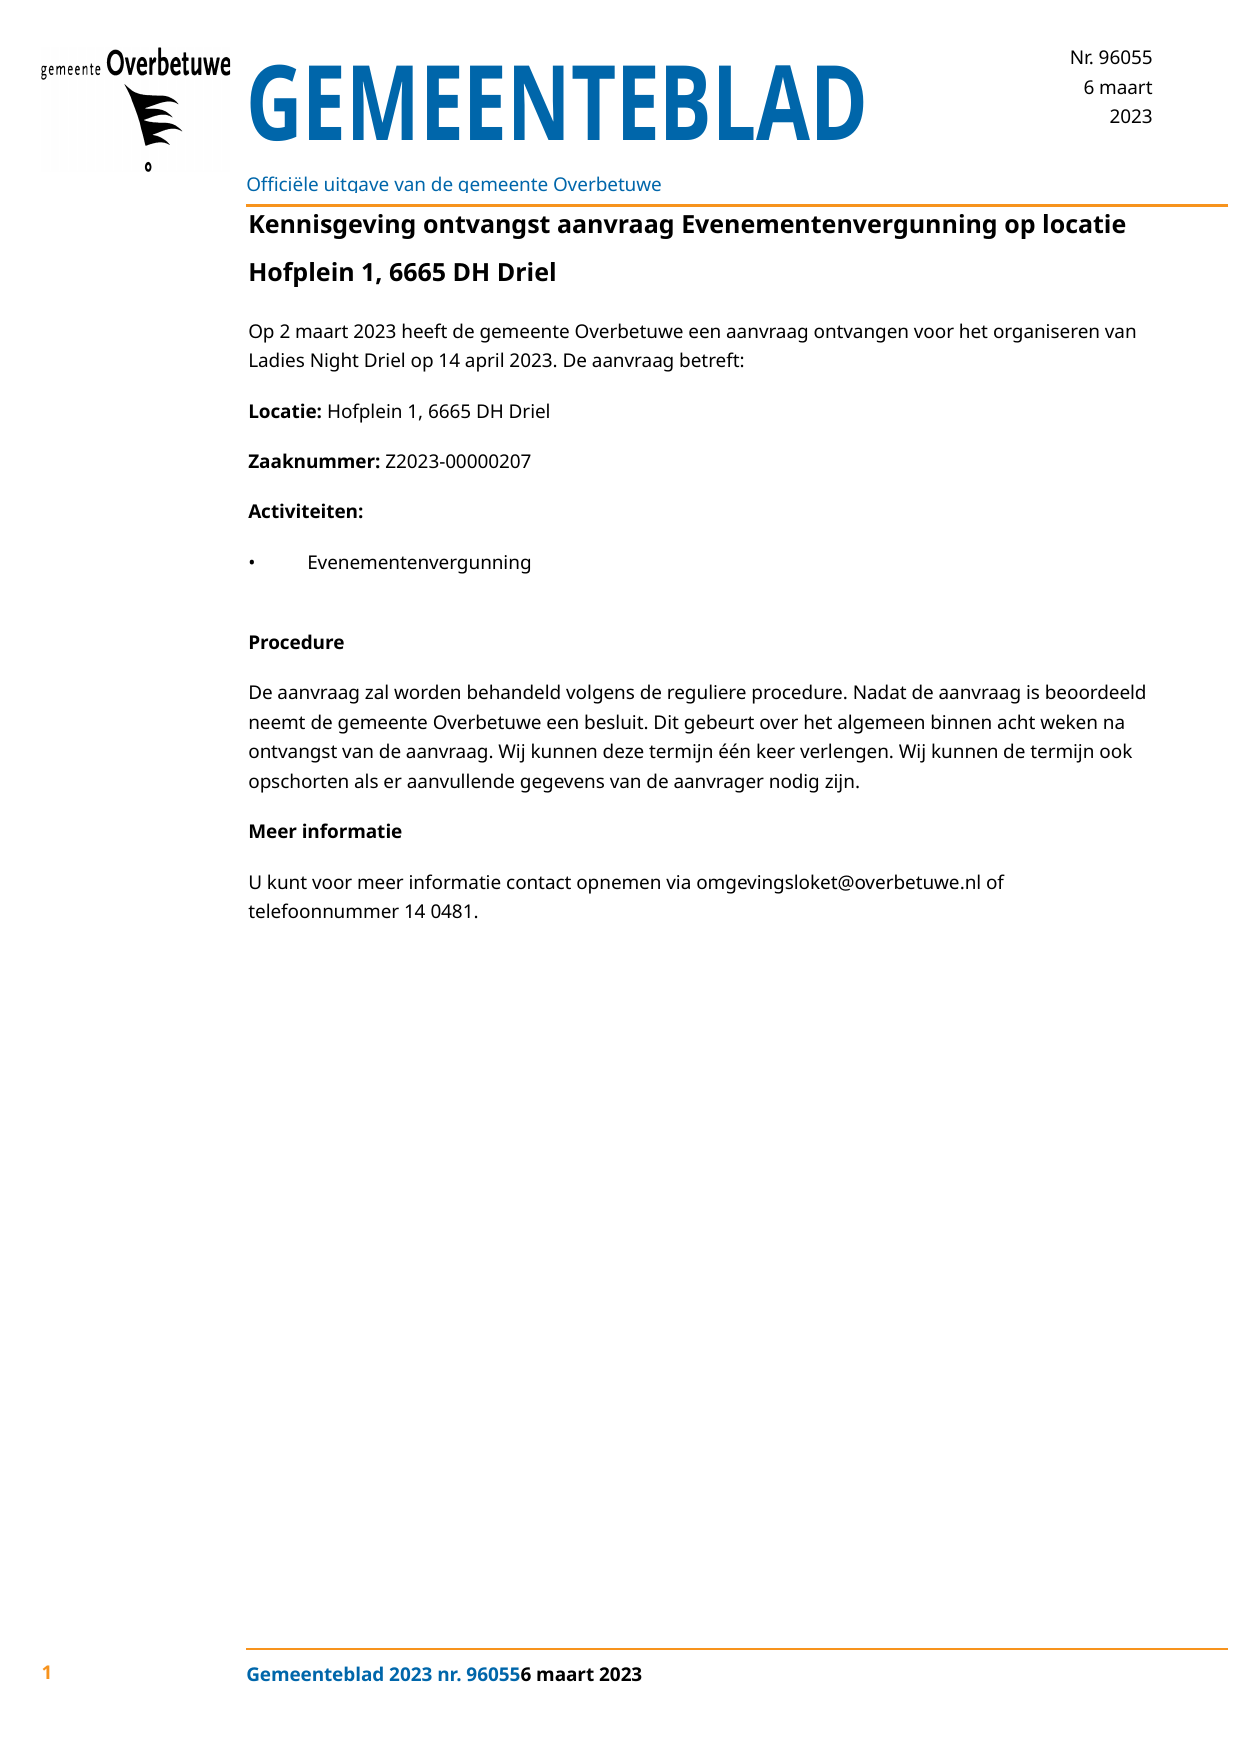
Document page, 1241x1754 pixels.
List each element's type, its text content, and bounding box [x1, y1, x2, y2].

text U kunt voor meer informatie contact opnemen via omgevingsloket@overbetuwe.nl of telefoonnummer 14 0481. [248, 869, 1152, 924]
text Meer informatie [248, 819, 1152, 844]
text Kennisgeving ontvangst aanvraag Evenementenvergunning op locatie Hofplein 1, 6665 DH Driel [248, 207, 1152, 288]
text Locatie: Hofplein 1, 6665 DH Driel [248, 398, 1152, 424]
text Procedure [248, 629, 1152, 655]
list Evenementenvergunning [248, 549, 1152, 575]
picture [41, 47, 231, 172]
text Activiteiten: [248, 499, 1152, 524]
text Op 2 maart 2023 heeft de gemeente Overbetuwe een aanvraag ontvangen voor het organiseren van Ladies Night Driel op 14 april 2023. De aanvraag betreft: [248, 318, 1152, 373]
text De aanvraag zal worden behandeld volgens de reguliere procedure. Nadat de aanvraag is beoordeeld neemt de gemeente Overbetuwe een besluit. Dit gebeurt over het algemeen binnen acht weken na ontvangst van de aanvraag. Wij kunnen deze termijn één keer verlengen. Wij kunnen de termijn ook opschorten als er aanvullende gegevens van de aanvrager nodig zijn. [248, 679, 1152, 794]
text Zaaknummer: Z2023-00000207 [248, 448, 1152, 474]
